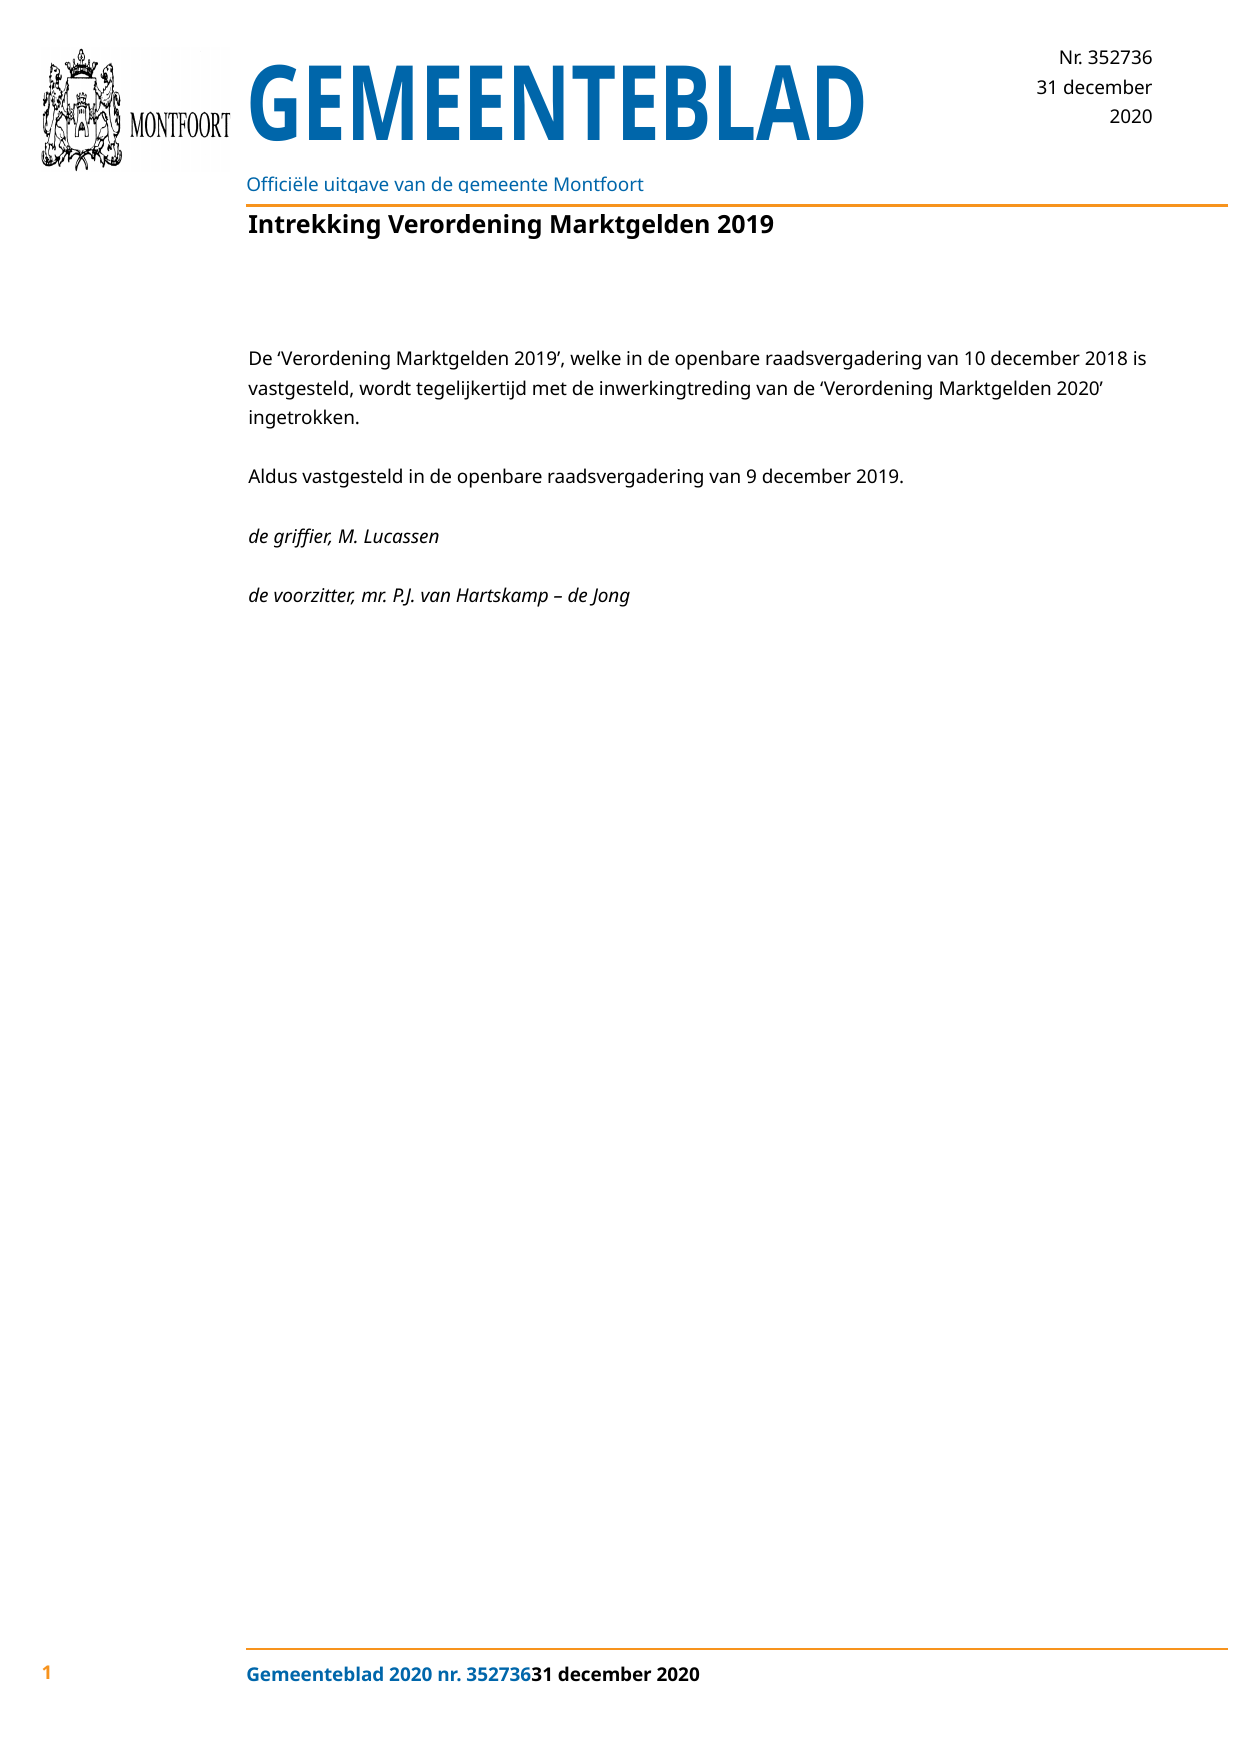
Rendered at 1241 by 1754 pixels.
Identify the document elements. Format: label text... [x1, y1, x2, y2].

text de griffier, M. Lucassen [248, 523, 1152, 548]
text de voorzitter, mr. P.J. van Hartskamp – de Jong [248, 582, 1152, 608]
picture [41, 47, 231, 172]
text De ‘Verordening Marktgelden 2019’, welke in de openbare raadsvergadering van 10 december 2018 is vastgesteld, wordt tegelijkertijd met de inwerkingtreding van de ‘Verordening Marktgelden 2020’ ingetrokken. [248, 345, 1152, 430]
text Intrekking Verordening Marktgelden 2019 [248, 207, 1152, 241]
text Aldus vastgesteld in de openbare raadsvergadering van 9 december 2019. [248, 464, 1152, 489]
